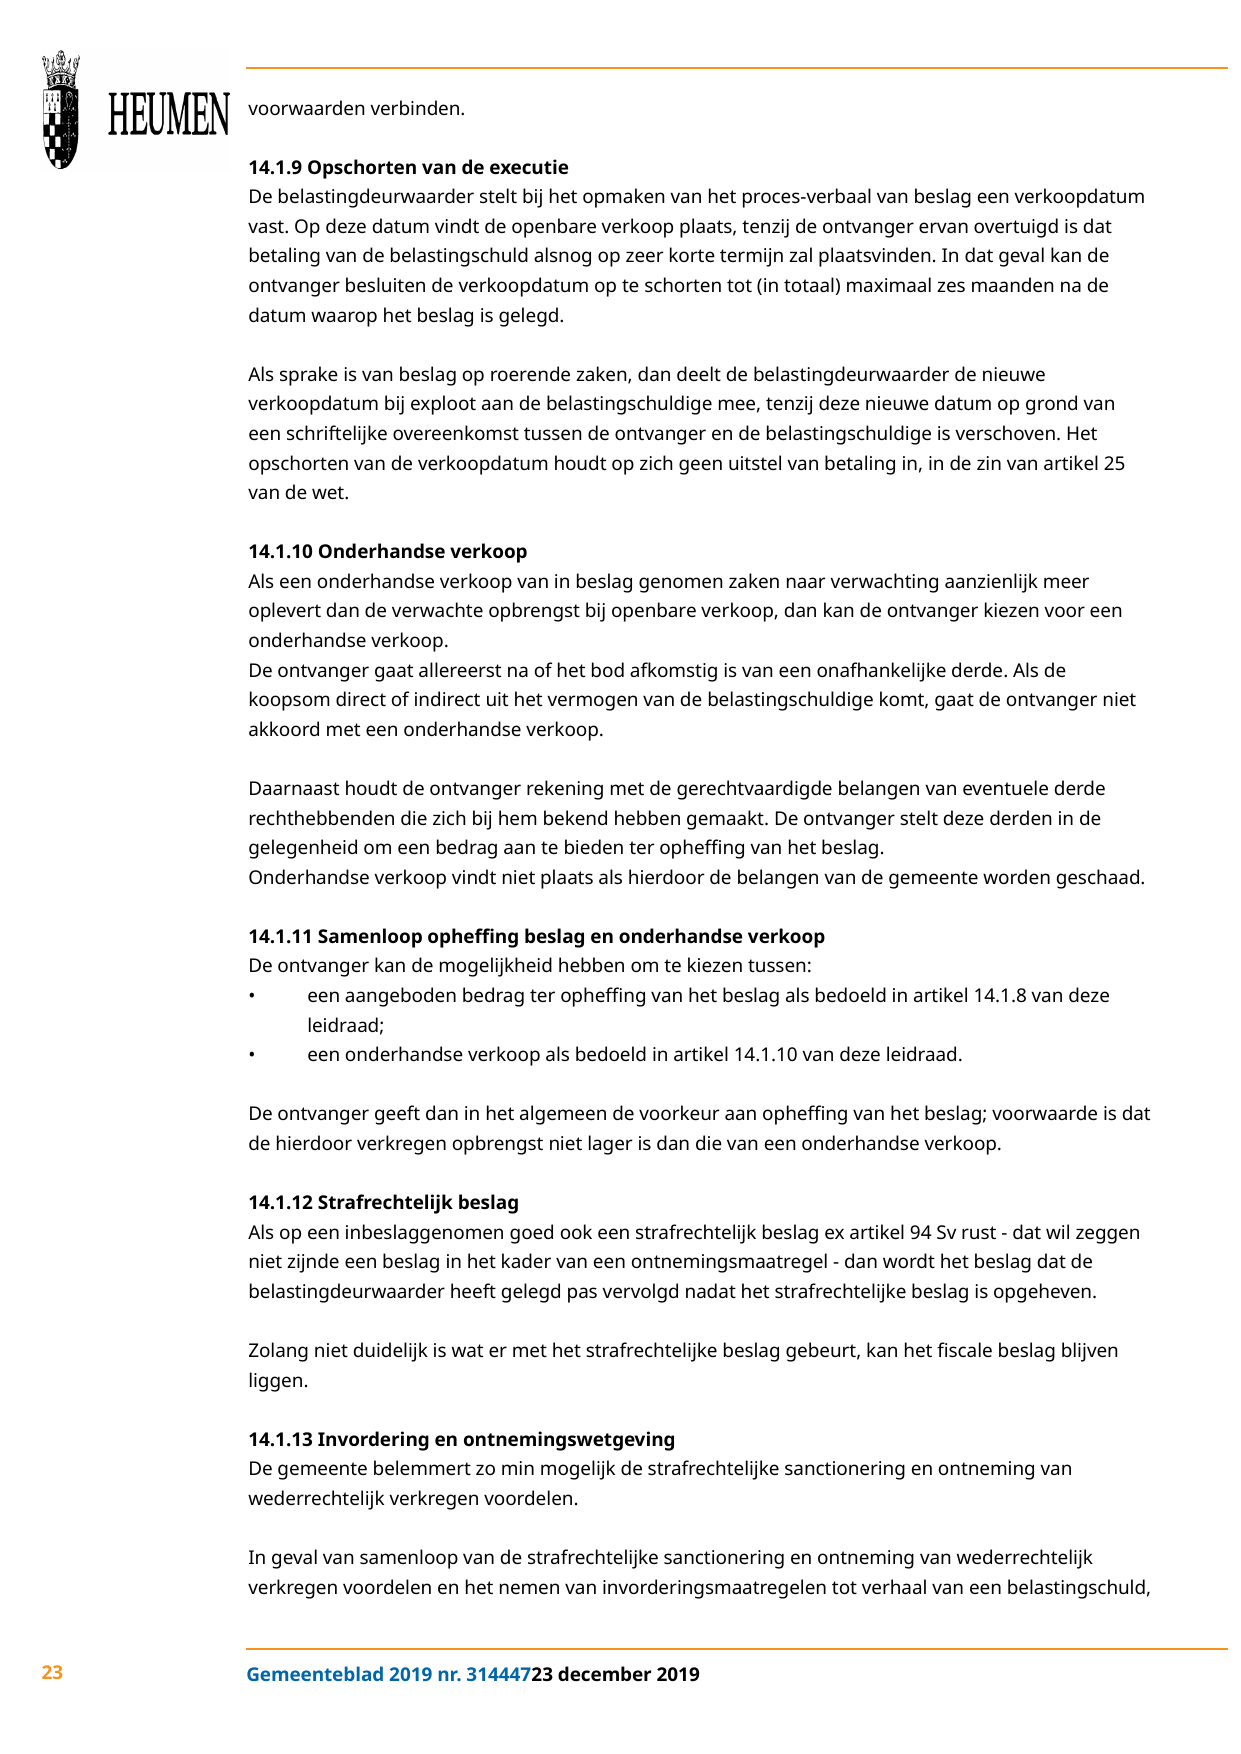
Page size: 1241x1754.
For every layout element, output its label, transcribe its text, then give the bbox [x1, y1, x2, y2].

text Als op een inbeslaggenomen goed ook een strafrechtelijk beslag ex artikel 94 Sv rust - dat wil zeggen niet zijnde een beslag in het kader van een ontnemingsmaatregel - dan wordt het beslag dat de belastingdeurwaarder heeft gelegd pas vervolgd nadat het strafrechtelijke beslag is opgeheven. [248, 1219, 1152, 1304]
text In geval van samenloop van de strafrechtelijke sanctionering en ontneming van wederrechtelijk verkregen voordelen en het nemen van invorderingsmaatregelen tot verhaal van een belastingschuld, [248, 1544, 1152, 1600]
list een aangeboden bedrag ter opheffing van het beslag als bedoeld in artikel 14.1.8 van deze leidraad; [248, 982, 1152, 1038]
text 14.1.9 Opschorten van de executie [248, 154, 1152, 180]
text De ontvanger kan de mogelijkheid hebben om te kiezen tussen: [248, 953, 1152, 978]
picture [41, 47, 231, 172]
text Daarnaast houdt de ontvanger rekening met de gerechtvaardigde belangen van eventuele derde rechthebbenden die zich bij hem bekend hebben gemaakt. De ontvanger stelt deze derden in de gelegenheid om een bedrag aan te bieden ter opheffing van het beslag. [248, 775, 1152, 860]
list een onderhandse verkoop als bedoeld in artikel 14.1.10 van deze leidraad. [248, 1041, 1152, 1067]
text 14.1.10 Onderhandse verkoop [248, 538, 1152, 564]
text Als een onderhandse verkoop van in beslag genomen zaken naar verwachting aanzienlijk meer oplevert dan de verwachte opbrengst bij openbare verkoop, dan kan de ontvanger kiezen voor een onderhandse verkoop. [248, 568, 1152, 653]
text 14.1.11 Samenloop opheffing beslag en onderhandse verkoop [248, 923, 1152, 949]
text De gemeente belemmert zo min mogelijk de strafrechtelijke sanctionering en ontneming van wederrechtelijk verkregen voordelen. [248, 1456, 1152, 1511]
text voorwaarden verbinden. [248, 95, 1152, 121]
text De belastingdeurwaarder stelt bij het opmaken van het proces-verbaal van beslag een verkoopdatum vast. Op deze datum vindt de openbare verkoop plaats, tenzij de ontvanger ervan overtuigd is dat betaling van de belastingschuld alsnog op zeer korte termijn zal plaatsvinden. In dat geval kan de ontvanger besluiten de verkoopdatum op te schorten tot (in totaal) maximaal zes maanden na de datum waarop het beslag is gelegd. [248, 183, 1152, 328]
text 14.1.13 Invordering en ontnemingswetgeving [248, 1426, 1152, 1452]
text Als sprake is van beslag op roerende zaken, dan deelt de belastingdeurwaarder de nieuwe verkoopdatum bij exploot aan de belastingschuldige mee, tenzij deze nieuwe datum op grond van een schriftelijke overeenkomst tussen de ontvanger en de belastingschuldige is verschoven. Het opschorten van de verkoopdatum houdt op zich geen uitstel van betaling in, in de zin van artikel 25 van de wet. [248, 361, 1152, 505]
text De ontvanger geeft dan in het algemeen de voorkeur aan opheffing van het beslag; voorwaarde is dat de hierdoor verkregen opbrengst niet lager is dan die van een onderhandse verkoop. [248, 1101, 1152, 1156]
text De ontvanger gaat allereerst na of het bod afkomstig is van een onafhankelijke derde. Als de koopsom direct of indirect uit het vermogen van de belastingschuldige komt, gaat de ontvanger niet akkoord met een onderhandse verkoop. [248, 657, 1152, 742]
text Zolang niet duidelijk is wat er met het strafrechtelijke beslag gebeurt, kan het fiscale beslag blijven liggen. [248, 1337, 1152, 1393]
text Onderhandse verkoop vindt niet plaats als hierdoor de belangen van de gemeente worden geschaad. [248, 864, 1152, 890]
text 14.1.12 Strafrechtelijk beslag [248, 1189, 1152, 1215]
